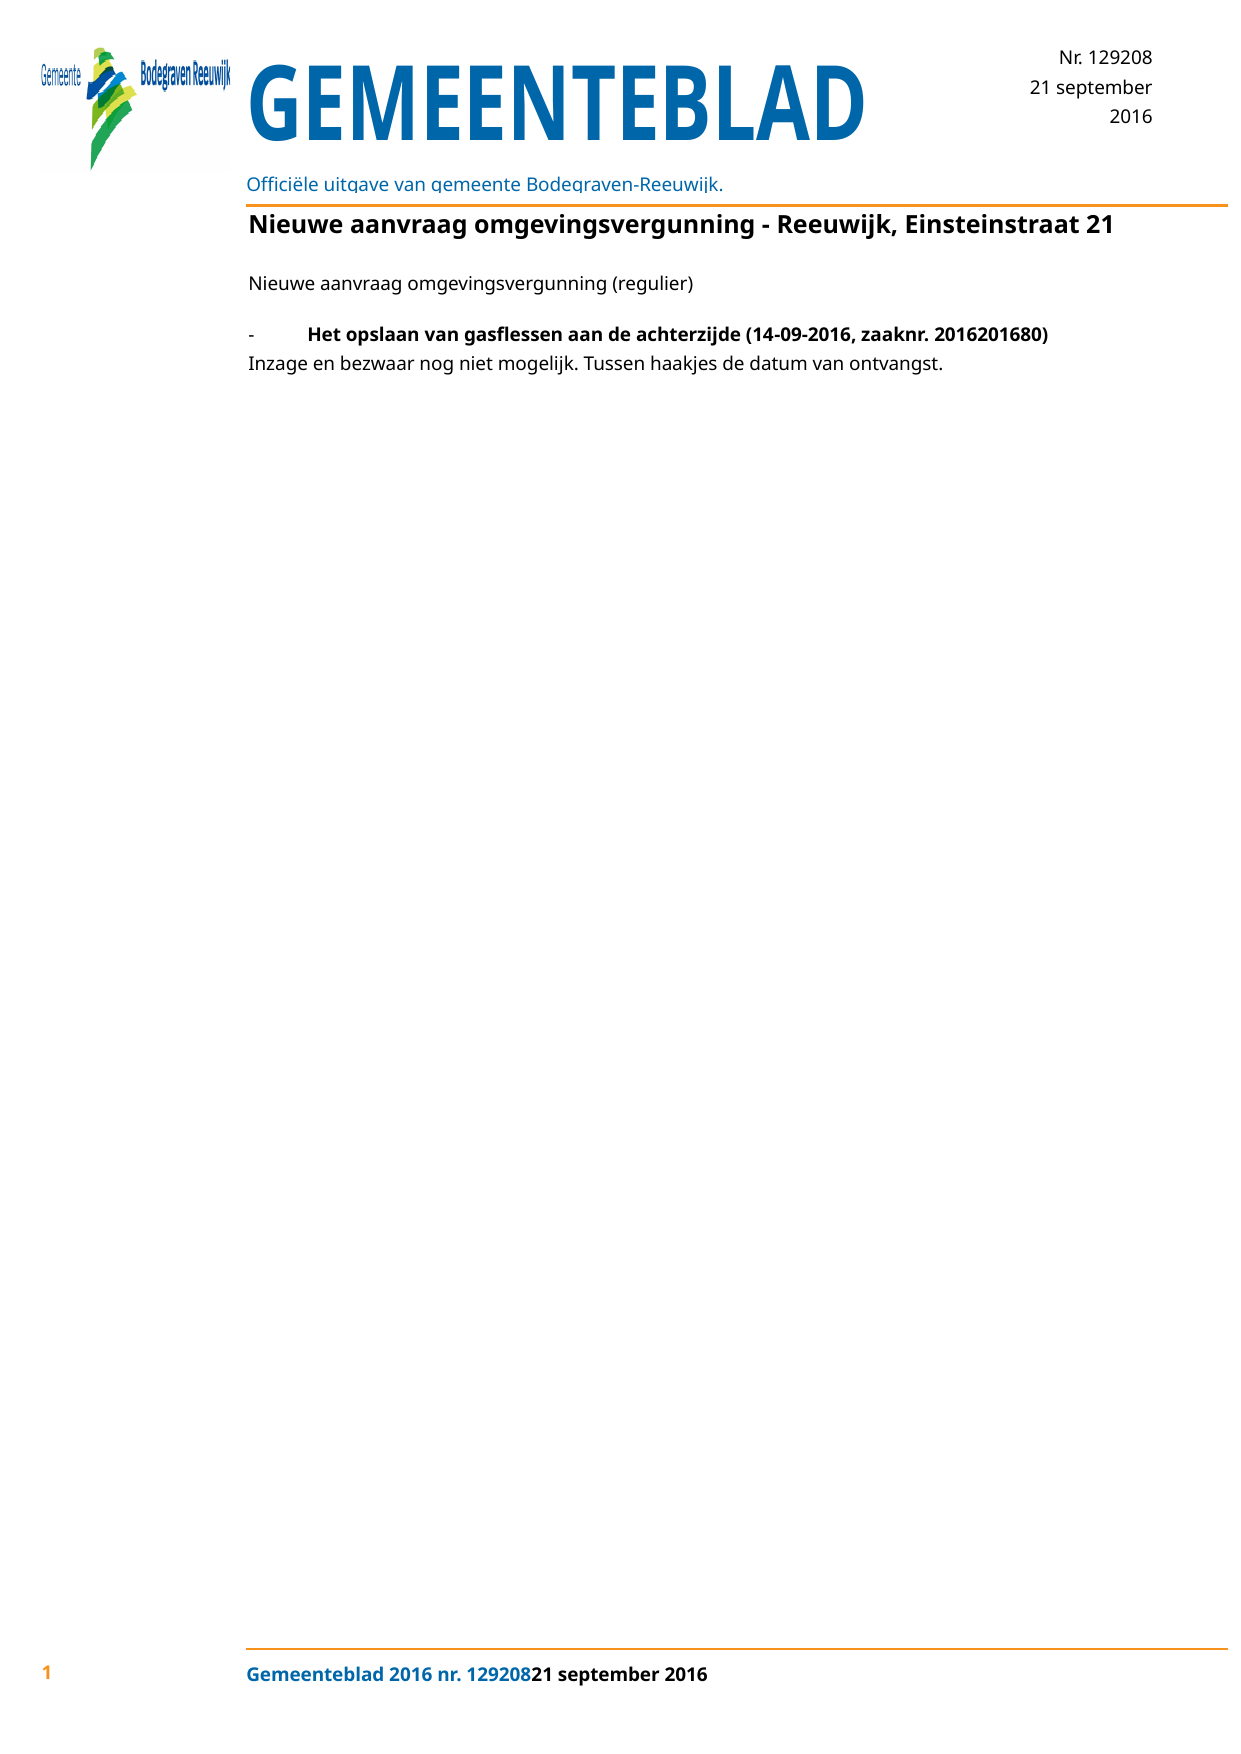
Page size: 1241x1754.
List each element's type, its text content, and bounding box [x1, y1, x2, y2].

picture [41, 47, 231, 172]
text Nieuwe aanvraag omgevingsvergunning - Reeuwijk, Einsteinstraat 21 [248, 207, 1152, 241]
text Nieuwe aanvraag omgevingsvergunning (regulier) [248, 270, 1152, 296]
list Het opslaan van gasflessen aan de achterzijde (14‑09‑2016, zaaknr. 2016201680) [248, 321, 1152, 346]
text Inzage en bezwaar nog niet mogelijk. Tussen haakjes de datum van ontvangst. [248, 350, 1152, 376]
